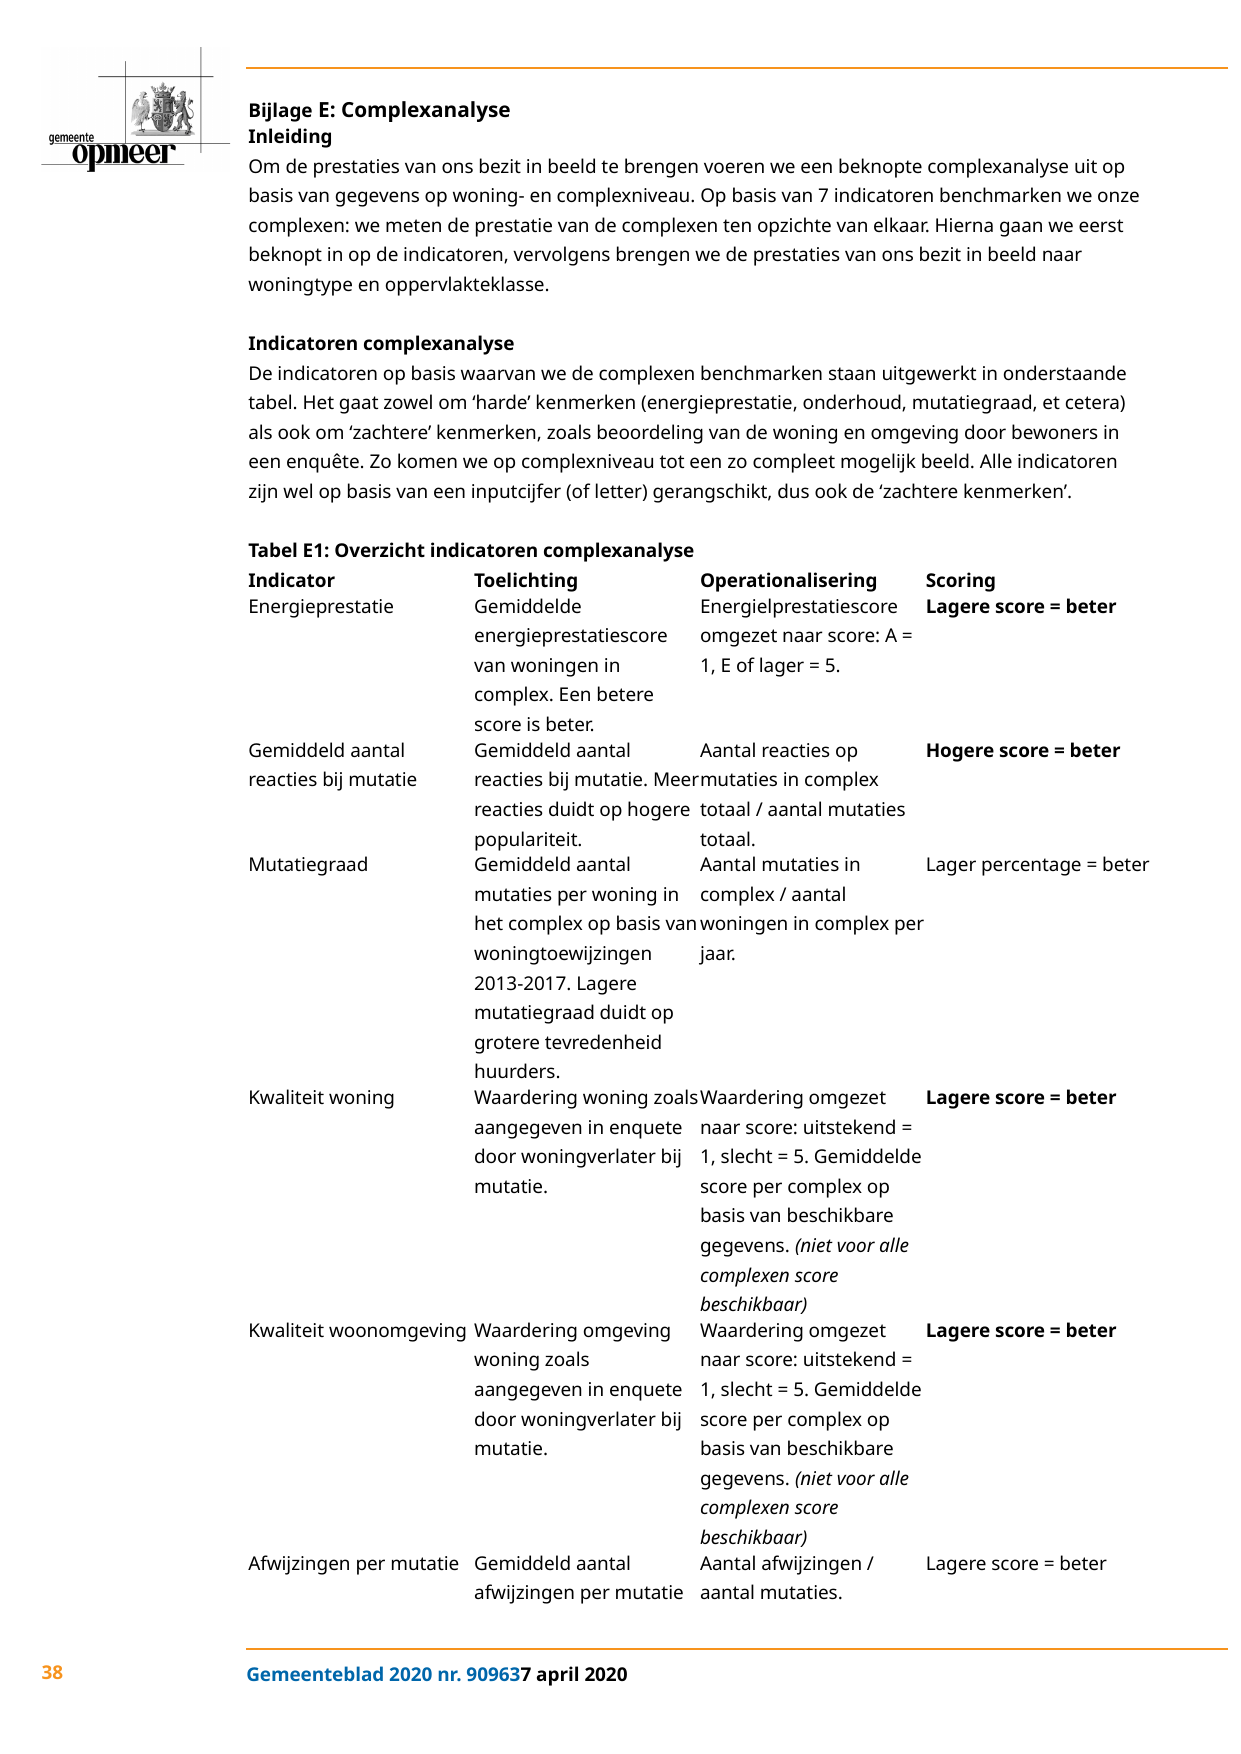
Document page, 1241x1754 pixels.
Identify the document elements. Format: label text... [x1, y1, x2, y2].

text Inleiding [248, 123, 1152, 149]
table_cell Lagere score = beter [926, 1084, 1152, 1317]
table_cell Gemiddelde energieprestatiescore van woningen in complex. Een betere score is beter. [474, 593, 700, 737]
table_cell Lagere score = beter [926, 1550, 1152, 1605]
table_cell Mutatiegraad [248, 851, 474, 1084]
text Tabel E1: Overzicht indicatoren complexanalyse [248, 537, 1152, 563]
table_cell Aantal reacties op mutaties in complex totaal / aantal mutaties totaal. [700, 737, 926, 851]
text Om de prestaties van ons bezit in beeld te brengen voeren we een beknopte complexanalyse uit op basis van gegevens op woning- en complexniveau. Op basis van 7 indicatoren benchmarken we onze complexen: we meten de prestatie van de complexen ten opzichte van elkaar. Hierna gaan we eerst beknopt in op de indicatoren, vervolgens brengen we de prestaties van ons bezit in beeld naar woningtype en oppervlakteklasse. [248, 153, 1152, 297]
table_cell Energieprestatie [248, 593, 474, 737]
table_cell Lager percentage = beter [926, 851, 1152, 1084]
table_cell Waardering woning zoals aangegeven in enquete door woningverlater bij mutatie. [474, 1084, 700, 1317]
text De indicatoren op basis waarvan we de complexen benchmarken staan uitgewerkt in onderstaande tabel. Het gaat zowel om ‘harde’ kenmerken (energieprestatie, onderhoud, mutatiegraad, et cetera) als ook om ‘zachtere’ kenmerken, zoals beoordeling van de woning en omgeving door bewoners in een enquête. Zo komen we op complexniveau tot een zo compleet mogelijk beeld. Alle indicatoren zijn wel op basis van een inputcijfer (of letter) gerangschikt, dus ook de ‘zachtere kenmerken’. [248, 360, 1152, 504]
table_cell Gemiddeld aantal reacties bij mutatie. Meer reacties duidt op hogere populariteit. [474, 737, 700, 851]
table_cell Waardering omgezet naar score: uitstekend = 1, slecht = 5. Gemiddelde score per complex op basis van beschikbare gegevens. (niet voor alle complexen score beschikbaar) [700, 1317, 926, 1550]
table_cell Gemiddeld aantal mutaties per woning in het complex op basis van woningtoewijzingen 2013-2017. Lagere mutatiegraad duidt op grotere tevredenheid huurders. [474, 851, 700, 1084]
table_cell Gemiddeld aantal afwijzingen per mutatie [474, 1550, 700, 1605]
picture [41, 47, 231, 172]
table_cell Hogere score = beter [926, 737, 1152, 851]
table_cell Gemiddeld aantal reacties bij mutatie [248, 737, 474, 851]
table_cell Kwaliteit woonomgeving [248, 1317, 474, 1550]
table_cell Energielprestatiescore omgezet naar score: A = 1, E of lager = 5. [700, 593, 926, 737]
table_header Operationalisering [700, 567, 926, 593]
table_cell Lagere score = beter [926, 1317, 1152, 1550]
table_header Toelichting [474, 567, 700, 593]
table_cell Lagere score = beter [926, 593, 1152, 737]
table_cell Waardering omgezet naar score: uitstekend = 1, slecht = 5. Gemiddelde score per complex op basis van beschikbare gegevens. (niet voor alle complexen score beschikbaar) [700, 1084, 926, 1317]
table_header Scoring [926, 567, 1152, 593]
text Indicatoren complexanalyse [248, 330, 1152, 356]
table_cell Aantal mutaties in complex / aantal woningen in complex per jaar. [700, 851, 926, 1084]
table_cell Aantal afwijzingen / aantal mutaties. [700, 1550, 926, 1605]
text Bijlage E: Complexanalyse [248, 95, 1152, 123]
table_cell Afwijzingen per mutatie [248, 1550, 474, 1605]
table_cell Waardering omgeving woning zoals aangegeven in enquete door woningverlater bij mutatie. [474, 1317, 700, 1550]
table_header Indicator [248, 567, 474, 593]
table_cell Kwaliteit woning [248, 1084, 474, 1317]
